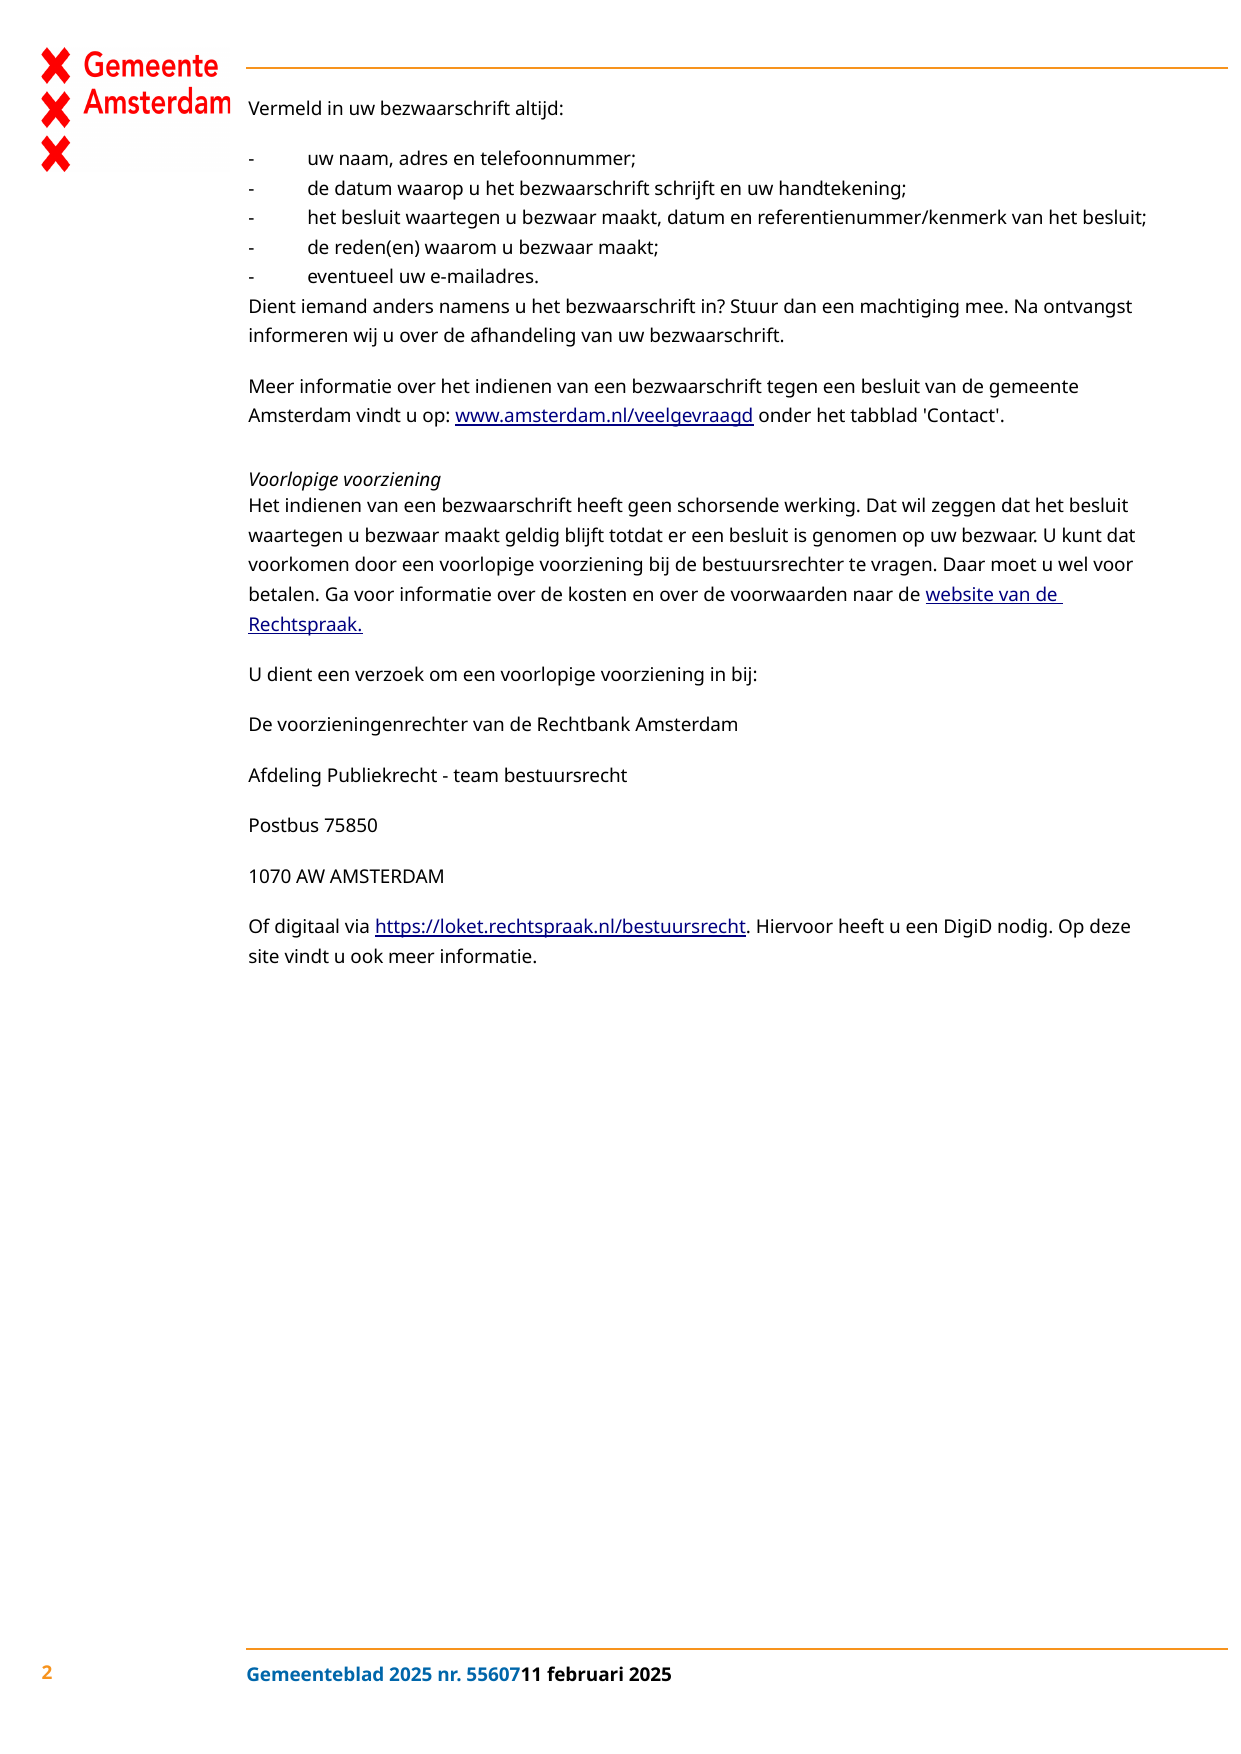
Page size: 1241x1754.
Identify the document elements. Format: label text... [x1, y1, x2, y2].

list het besluit waartegen u bezwaar maakt, datum en referentienummer/kenmerk van het besluit; [248, 204, 1152, 230]
text 1070 AW AMSTERDAM [248, 863, 1152, 888]
text De voorzieningenrechter van de Rechtbank Amsterdam [248, 712, 1152, 737]
list uw naam, adres en telefoonnummer; [248, 145, 1152, 171]
text U dient een verzoek om een voorlopige voorziening in bij: [248, 661, 1152, 687]
text Voorlopige voorziening [248, 467, 1152, 492]
text Meer informatie over het indienen van een bezwaarschrift tegen een besluit van de gemeente Amsterdam vindt u op: www.amsterdam.nl/veelgevraagd onder het tabblad 'Contact'. [248, 373, 1152, 428]
text Postbus 75850 [248, 812, 1152, 838]
list de reden(en) waarom u bezwaar maakt; [248, 234, 1152, 260]
text Vermeld in uw bezwaarschrift altijd: [248, 95, 1152, 121]
picture [41, 47, 231, 172]
text Dient iemand anders namens u het bezwaarschrift in? Stuur dan een machtiging mee. Na ontvangst informeren wij u over de afhandeling van uw bezwaarschrift. [248, 293, 1152, 348]
text Het indienen van een bezwaarschrift heeft geen schorsende werking. Dat wil zeggen dat het besluit waartegen u bezwaar maakt geldig blijft totdat er een besluit is genomen op uw bezwaar. U kunt dat voorkomen door een voorlopige voorziening bij de bestuursrechter te vragen. Daar moet u wel voor betalen. Ga voor informatie over de kosten en over de voorwaarden naar de website van de Rechtspraak. [248, 492, 1152, 636]
text Of digitaal via https://loket.rechtspraak.nl/bestuursrecht. Hiervoor heeft u een DigiD nodig. Op deze site vindt u ook meer informatie. [248, 913, 1152, 968]
text Afdeling Publiekrecht - team bestuursrecht [248, 762, 1152, 788]
list de datum waarop u het bezwaarschrift schrijft en uw handtekening; [248, 175, 1152, 201]
list eventueel uw e-mailadres. [248, 263, 1152, 289]
